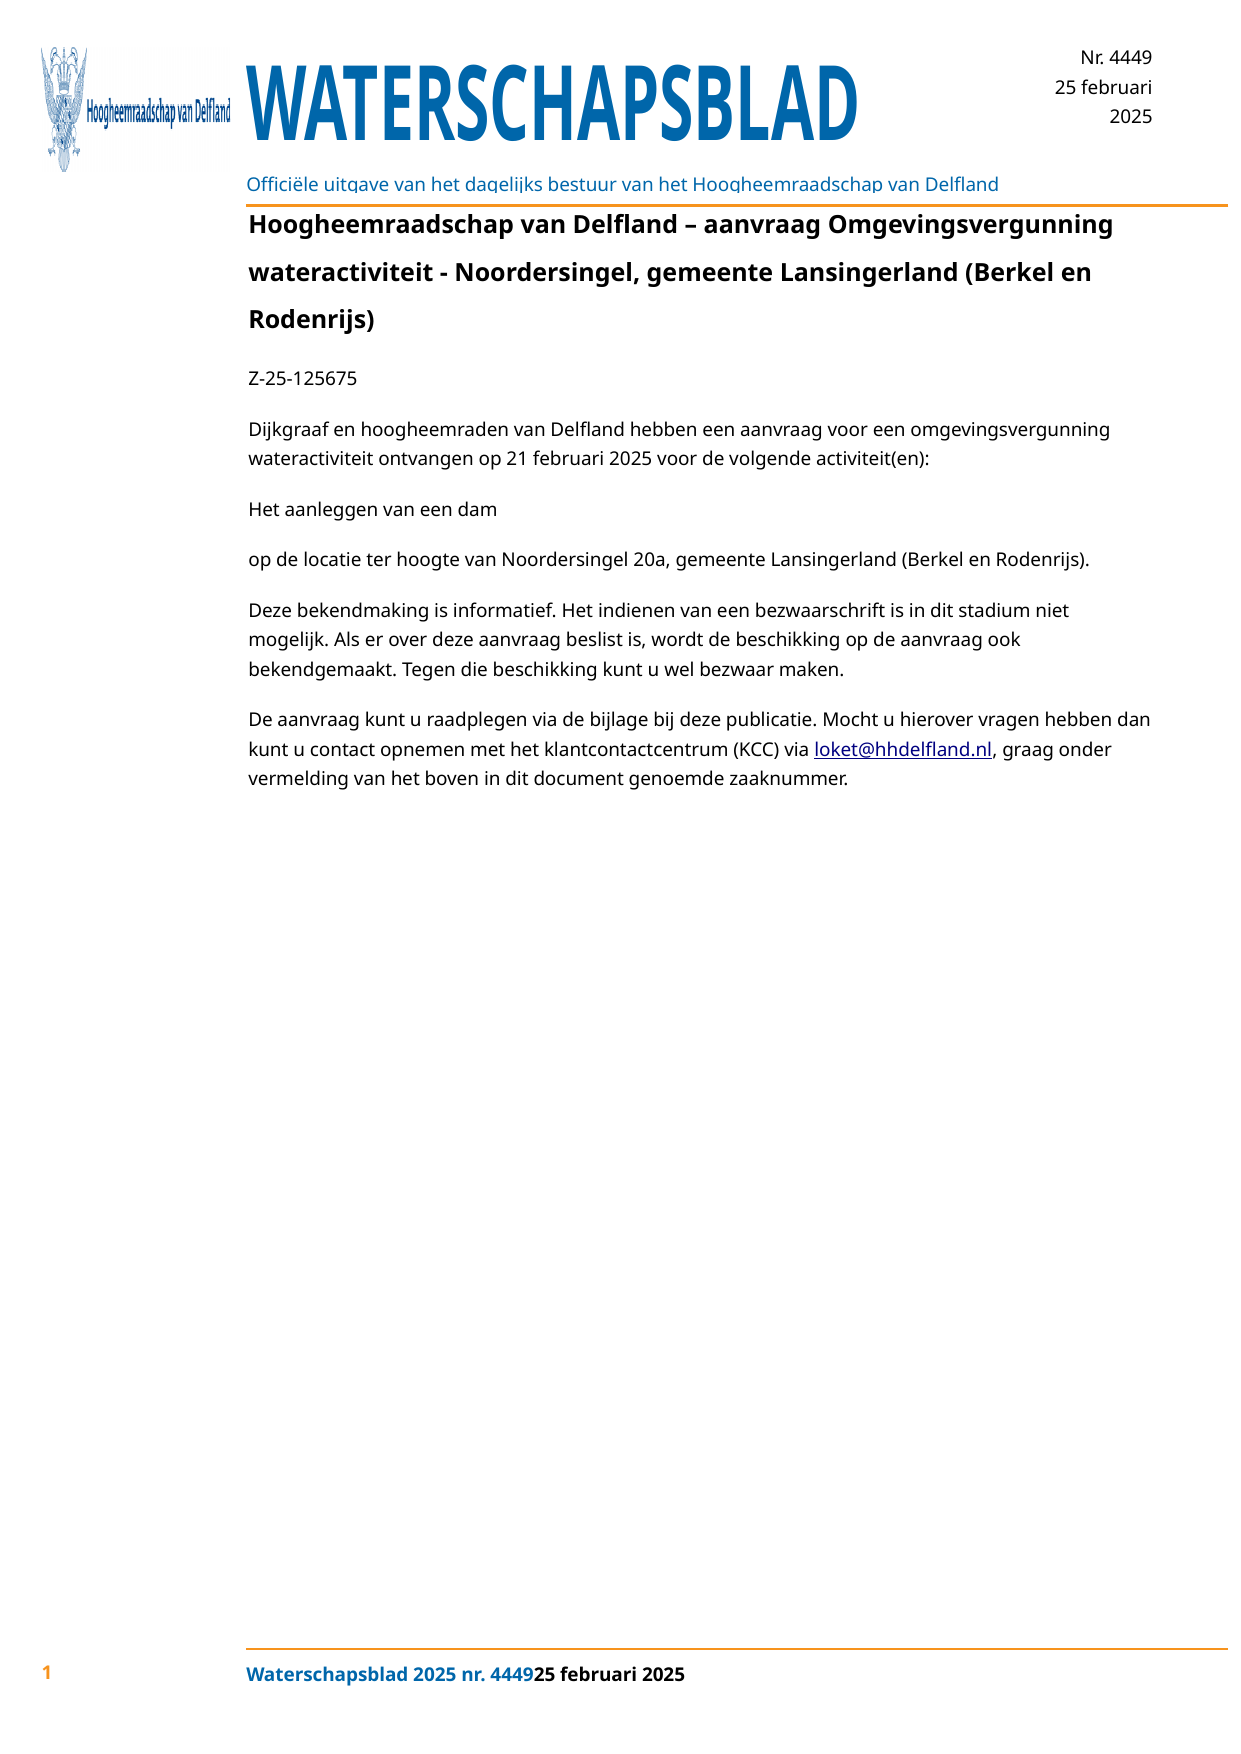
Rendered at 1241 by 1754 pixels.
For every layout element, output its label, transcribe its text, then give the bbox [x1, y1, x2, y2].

text Dijkgraaf en hoogheemraden van Delfland hebben een aanvraag voor een omgevingsvergunning wateractiviteit ontvangen op 21 februari 2025 voor de volgende activiteit(en): [248, 416, 1152, 471]
text op de locatie ter hoogte van Noordersingel 20a, gemeente Lansingerland (Berkel en Rodenrijs). [248, 546, 1152, 572]
text Z-25-125675 [248, 366, 1152, 391]
text Deze bekendmaking is informatief. Het indienen van een bezwaarschrift is in dit stadium niet mogelijk. Als er over deze aanvraag beslist is, wordt de beschikking op de aanvraag ook bekendgemaakt. Tegen die beschikking kunt u wel bezwaar maken. [248, 597, 1152, 682]
text De aanvraag kunt u raadplegen via de bijlage bij deze publicatie. Mocht u hierover vragen hebben dan kunt u contact opnemen met het klantcontactcentrum (KCC) via loket@hhdelfland.nl, graag onder vermelding van het boven in dit document genoemde zaaknummer. [248, 706, 1152, 791]
text Het aanleggen van een dam [248, 496, 1152, 522]
picture [41, 47, 231, 172]
text Hoogheemraadschap van Delfland – aanvraag Omgevingsvergunning wateractiviteit - Noordersingel, gemeente Lansingerland (Berkel en Rodenrijs) [248, 207, 1152, 336]
